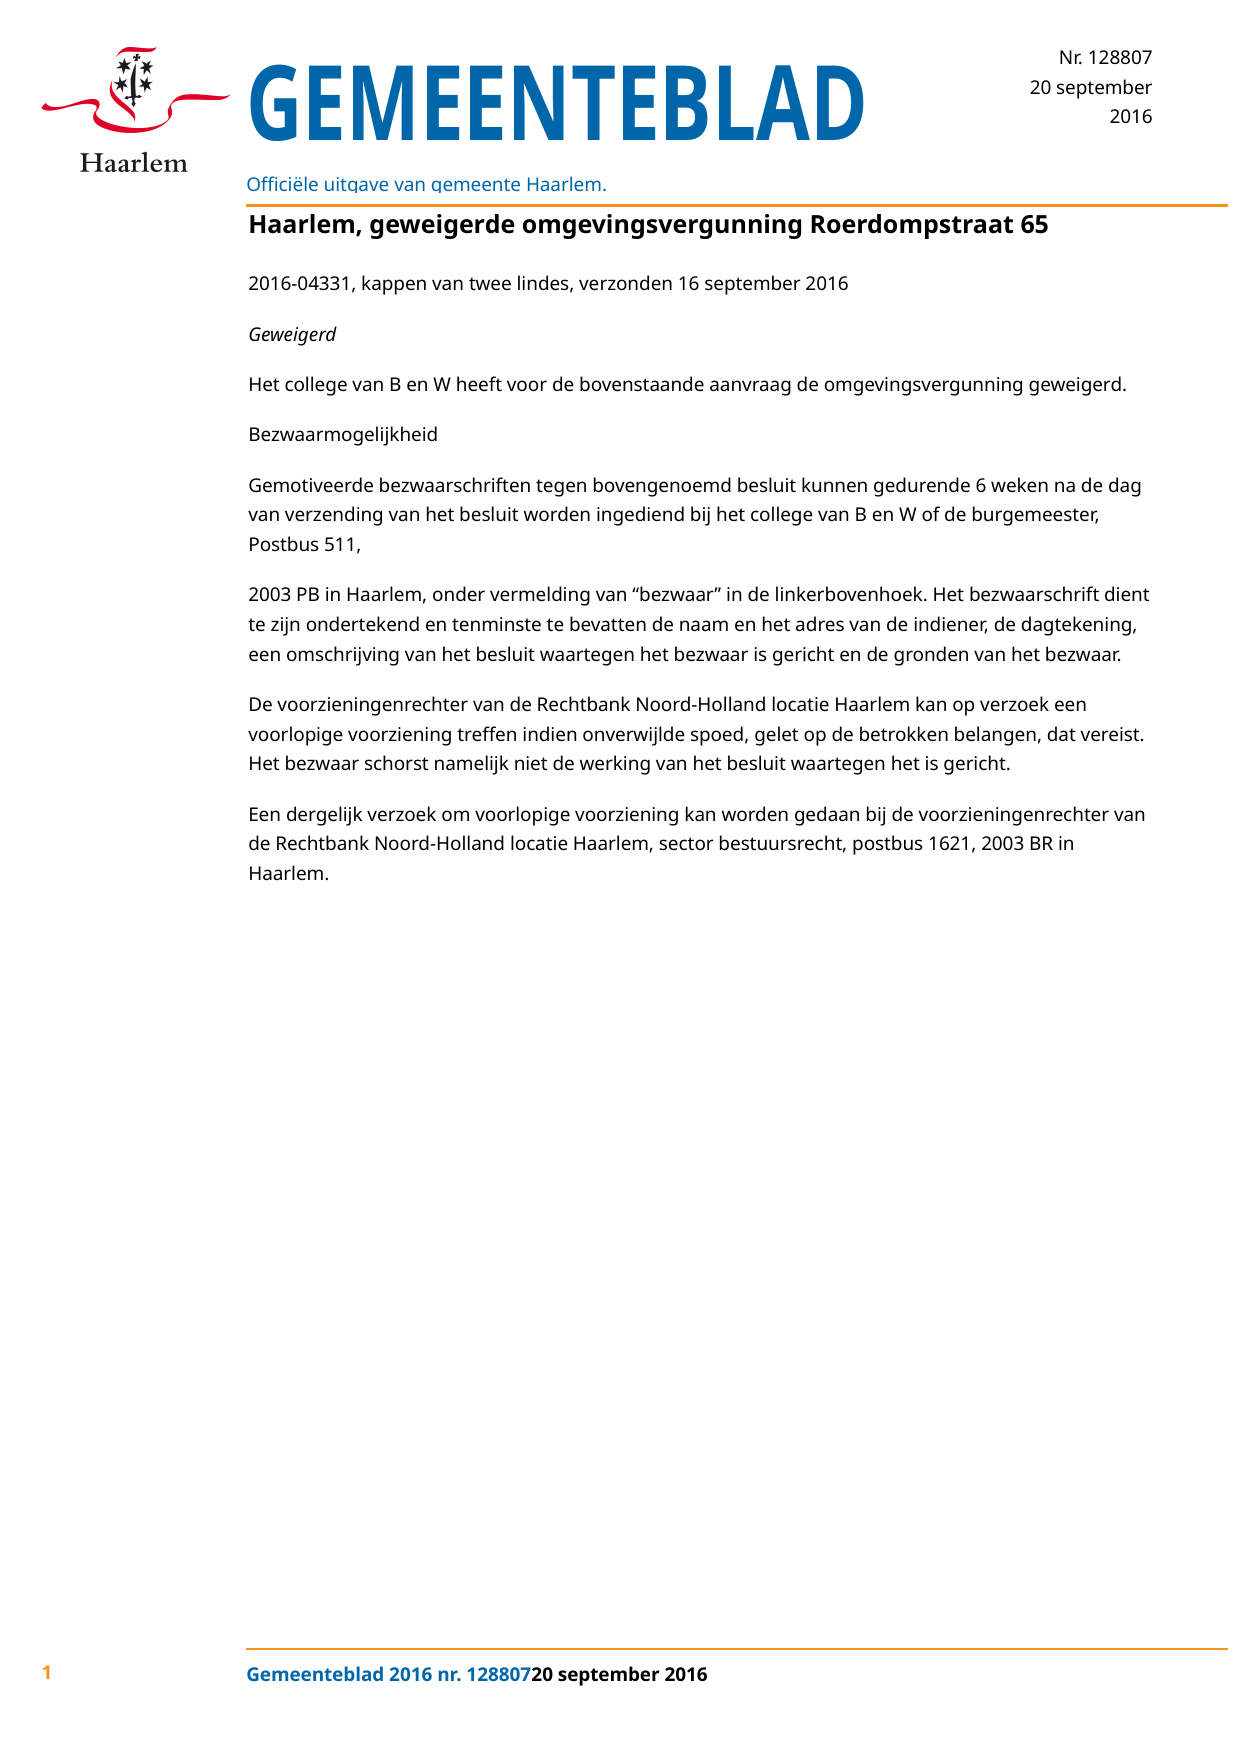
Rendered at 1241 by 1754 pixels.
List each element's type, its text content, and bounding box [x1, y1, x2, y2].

text Haarlem, geweigerde omgevingsvergunning Roerdompstraat 65 [248, 207, 1152, 241]
text Geweigerd [248, 321, 1152, 346]
text 2003 PB in Haarlem, onder vermelding van “bezwaar” in de linkerbovenhoek. Het bezwaarschrift dient te zijn ondertekend en tenminste te bevatten de naam en het adres van de indiener, de dagtekening, een omschrijving van het besluit waartegen het bezwaar is gericht en de gronden van het bezwaar. [248, 582, 1152, 666]
text De voorzieningenrechter van de Rechtbank Noord-Holland locatie Haarlem kan op verzoek een voorlopige voorziening treffen indien onverwijlde spoed, gelet op de betrokken belangen, dat vereist. Het bezwaar schorst namelijk niet de werking van het besluit waartegen het is gericht. [248, 691, 1152, 776]
text Het college van B en W heeft voor de bovenstaande aanvraag de omgevingsvergunning geweigerd. [248, 371, 1152, 397]
text Gemotiveerde bezwaarschriften tegen bovengenoemd besluit kunnen gedurende 6 weken na de dag van verzending van het besluit worden ingediend bij het college van B en W of de burgemeester, Postbus 511, [248, 472, 1152, 557]
text Bezwaarmogelijkheid [248, 422, 1152, 447]
text 2016-04331, kappen van twee lindes, verzonden 16 september 2016 [248, 270, 1152, 296]
text Een dergelijk verzoek om voorlopige voorziening kan worden gedaan bij de voorzieningenrechter van de Rechtbank Noord-Holland locatie Haarlem, sector bestuursrecht, postbus 1621, 2003 BR in Haarlem. [248, 801, 1152, 886]
picture [41, 47, 231, 172]
